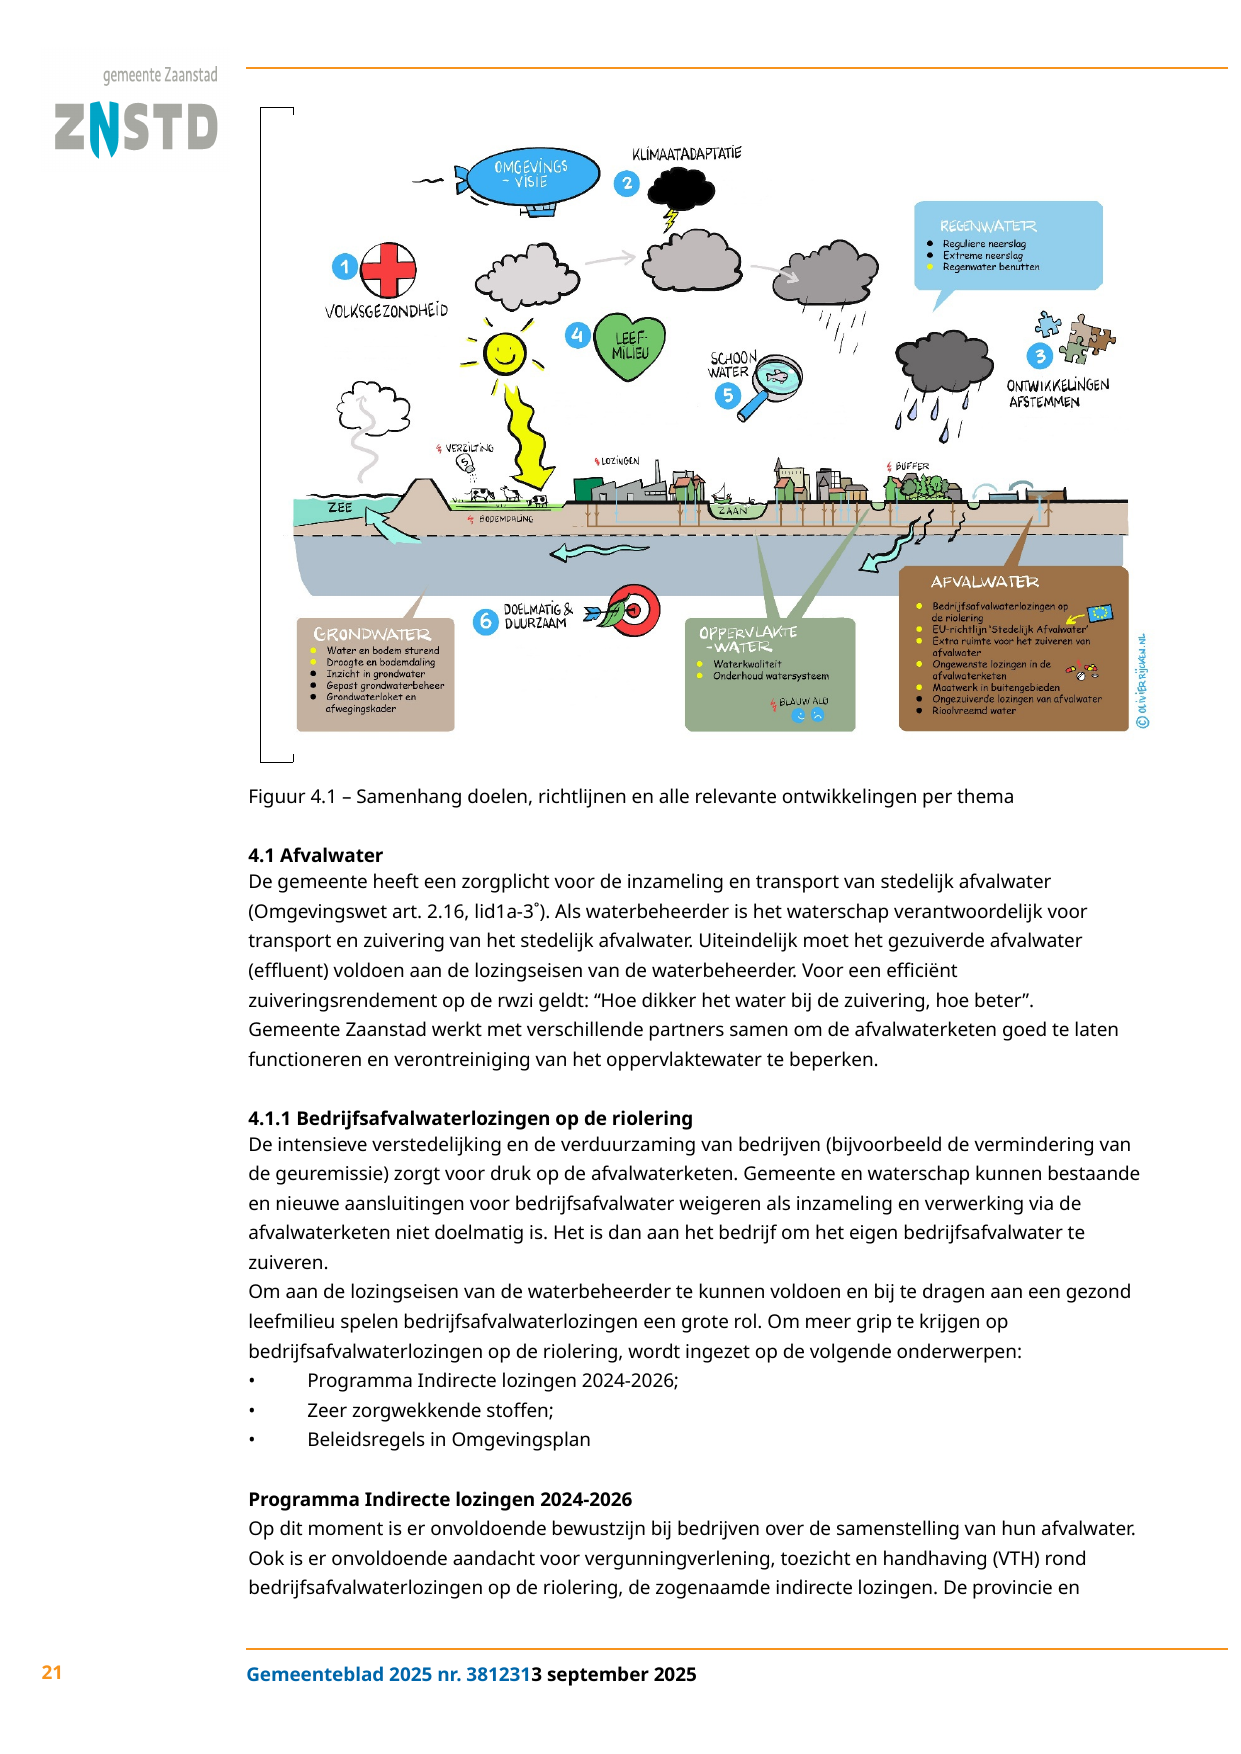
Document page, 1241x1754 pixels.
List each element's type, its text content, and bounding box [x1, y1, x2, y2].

list Programma Indirecte lozingen 2024-2026; [248, 1367, 1152, 1393]
text Figuur 4.1 – Samenhang doelen, richtlijnen en alle relevante ontwikkelingen per thema [248, 783, 1152, 809]
text Om aan de lozingseisen van de waterbeheerder te kunnen voldoen en bij te dragen aan een gezond leefmilieu spelen bedrijfsafvalwaterlozingen een grote rol. Om meer grip te krijgen op bedrijfsafvalwaterlozingen op de riolering, wordt ingezet op de volgende onderwerpen: [248, 1279, 1152, 1364]
list Zeer zorgwekkende stoffen; [248, 1397, 1152, 1423]
picture [41, 47, 231, 172]
text 4.1 Afvalwater [248, 843, 1152, 868]
list Beleidsregels in Omgevingsplan [248, 1427, 1152, 1452]
text De gemeente heeft een zorgplicht voor de inzameling en transport van stedelijk afvalwater (Omgevingswet art. 2.16, lid1a-3˚). Als waterbeheerder is het waterschap verantwoordelijk voor transport en zuivering van het stedelijk afvalwater. Uiteindelijk moet het gezuiverde afvalwater (effluent) voldoen aan de lozingseisen van de waterbeheerder. Voor een efficiënt zuiveringsrendement op de rwzi geldt: “Hoe dikker het water bij de zuivering, hoe beter”. [248, 868, 1152, 1012]
text Gemeente Zaanstad werkt met verschillende partners samen om de afvalwaterketen goed te laten functioneren en verontreiniging van het oppervlaktewater te beperken. [248, 1016, 1152, 1072]
text Op dit moment is er onvoldoende bewustzijn bij bedrijven over de samenstelling van hun afvalwater. Ook is er onvoldoende aandacht voor vergunningverlening, toezicht en handhaving (VTH) rond bedrijfsafvalwaterlozingen op de riolering, de zogenaamde indirecte lozingen. De provincie en [248, 1515, 1152, 1600]
text Programma Indirecte lozingen 2024-2026 [248, 1486, 1152, 1512]
picture [268, 115, 1173, 754]
text De intensieve verstedelijking en de verduurzaming van bedrijven (bijvoorbeeld de vermindering van de geuremissie) zorgt voor druk op de afvalwaterketen. Gemeente en waterschap kunnen bestaande en nieuwe aansluitingen voor bedrijfsafvalwater weigeren als inzameling en verwerking via de afvalwaterketen niet doelmatig is. Het is dan aan het bedrijf om het eigen bedrijfsafvalwater te zuiveren. [248, 1131, 1152, 1275]
text 4.1.1 Bedrijfsafvalwaterlozingen op de riolering [248, 1105, 1152, 1131]
